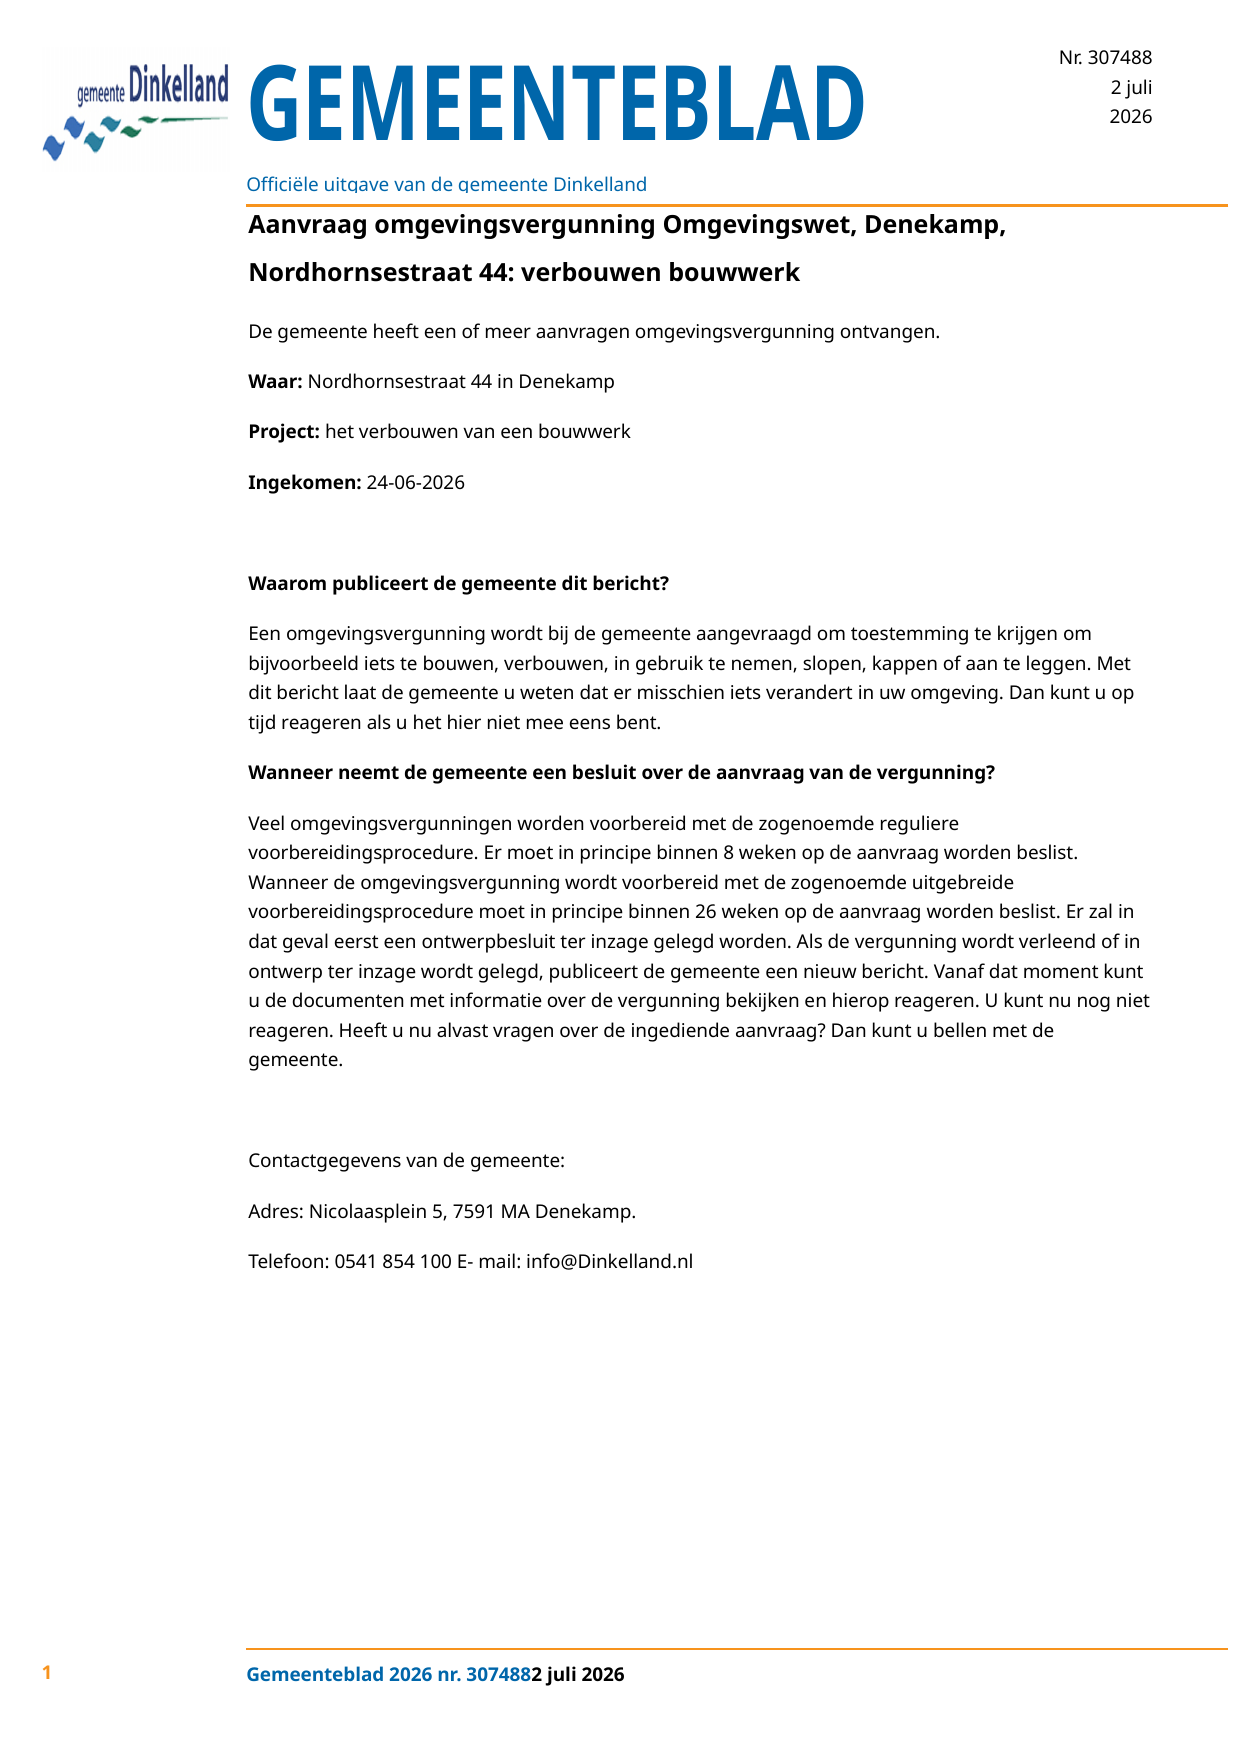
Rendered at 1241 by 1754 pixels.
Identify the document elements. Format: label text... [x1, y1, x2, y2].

text Contactgegevens van de gemeente: [248, 1147, 1152, 1173]
text Waar: Nordhornsestraat 44 in Denekamp [248, 368, 1152, 394]
text Adres: Nicolaasplein 5, 7591 MA Denekamp. [248, 1198, 1152, 1224]
text Veel omgevingsvergunningen worden voorbereid met de zogenoemde reguliere voorbereidingsprocedure. Er moet in principe binnen 8 weken op de aanvraag worden beslist. Wanneer de omgevingsvergunning wordt voorbereid met de zogenoemde uitgebreide voorbereidingsprocedure moet in principe binnen 26 weken op de aanvraag worden beslist. Er zal in dat geval eerst een ontwerpbesluit ter inzage gelegd worden. Als de vergunning wordt verleend of in ontwerp ter inzage wordt gelegd, publiceert de gemeente een nieuw bericht. Vanaf dat moment kunt u de documenten met informatie over de vergunning bekijken en hierop reageren. U kunt nu nog niet reageren. Heeft u nu alvast vragen over de ingediende aanvraag? Dan kunt u bellen met de gemeente. [248, 810, 1152, 1072]
picture [41, 47, 231, 172]
text Ingekomen: 24-06-2026 [248, 469, 1152, 495]
text Waarom publiceert de gemeente dit bericht? [248, 570, 1152, 596]
text Project: het verbouwen van een bouwwerk [248, 419, 1152, 444]
text Aanvraag omgevingsvergunning Omgevingswet, Denekamp, Nordhornsestraat 44: verbouwen bouwwerk [248, 207, 1152, 288]
text De gemeente heeft een of meer aanvragen omgevingsvergunning ontvangen. [248, 318, 1152, 344]
text Telefoon: 0541 854 100 E- mail: info@Dinkelland.nl [248, 1248, 1152, 1274]
text Een omgevingsvergunning wordt bij de gemeente aangevraagd om toestemming te krijgen om bijvoorbeeld iets te bouwen, verbouwen, in gebruik te nemen, slopen, kappen of aan te leggen. Met dit bericht laat de gemeente u weten dat er misschien iets verandert in uw omgeving. Dan kunt u op tijd reageren als u het hier niet mee eens bent. [248, 620, 1152, 735]
text Wanneer neemt de gemeente een besluit over de aanvraag van de vergunning? [248, 759, 1152, 785]
